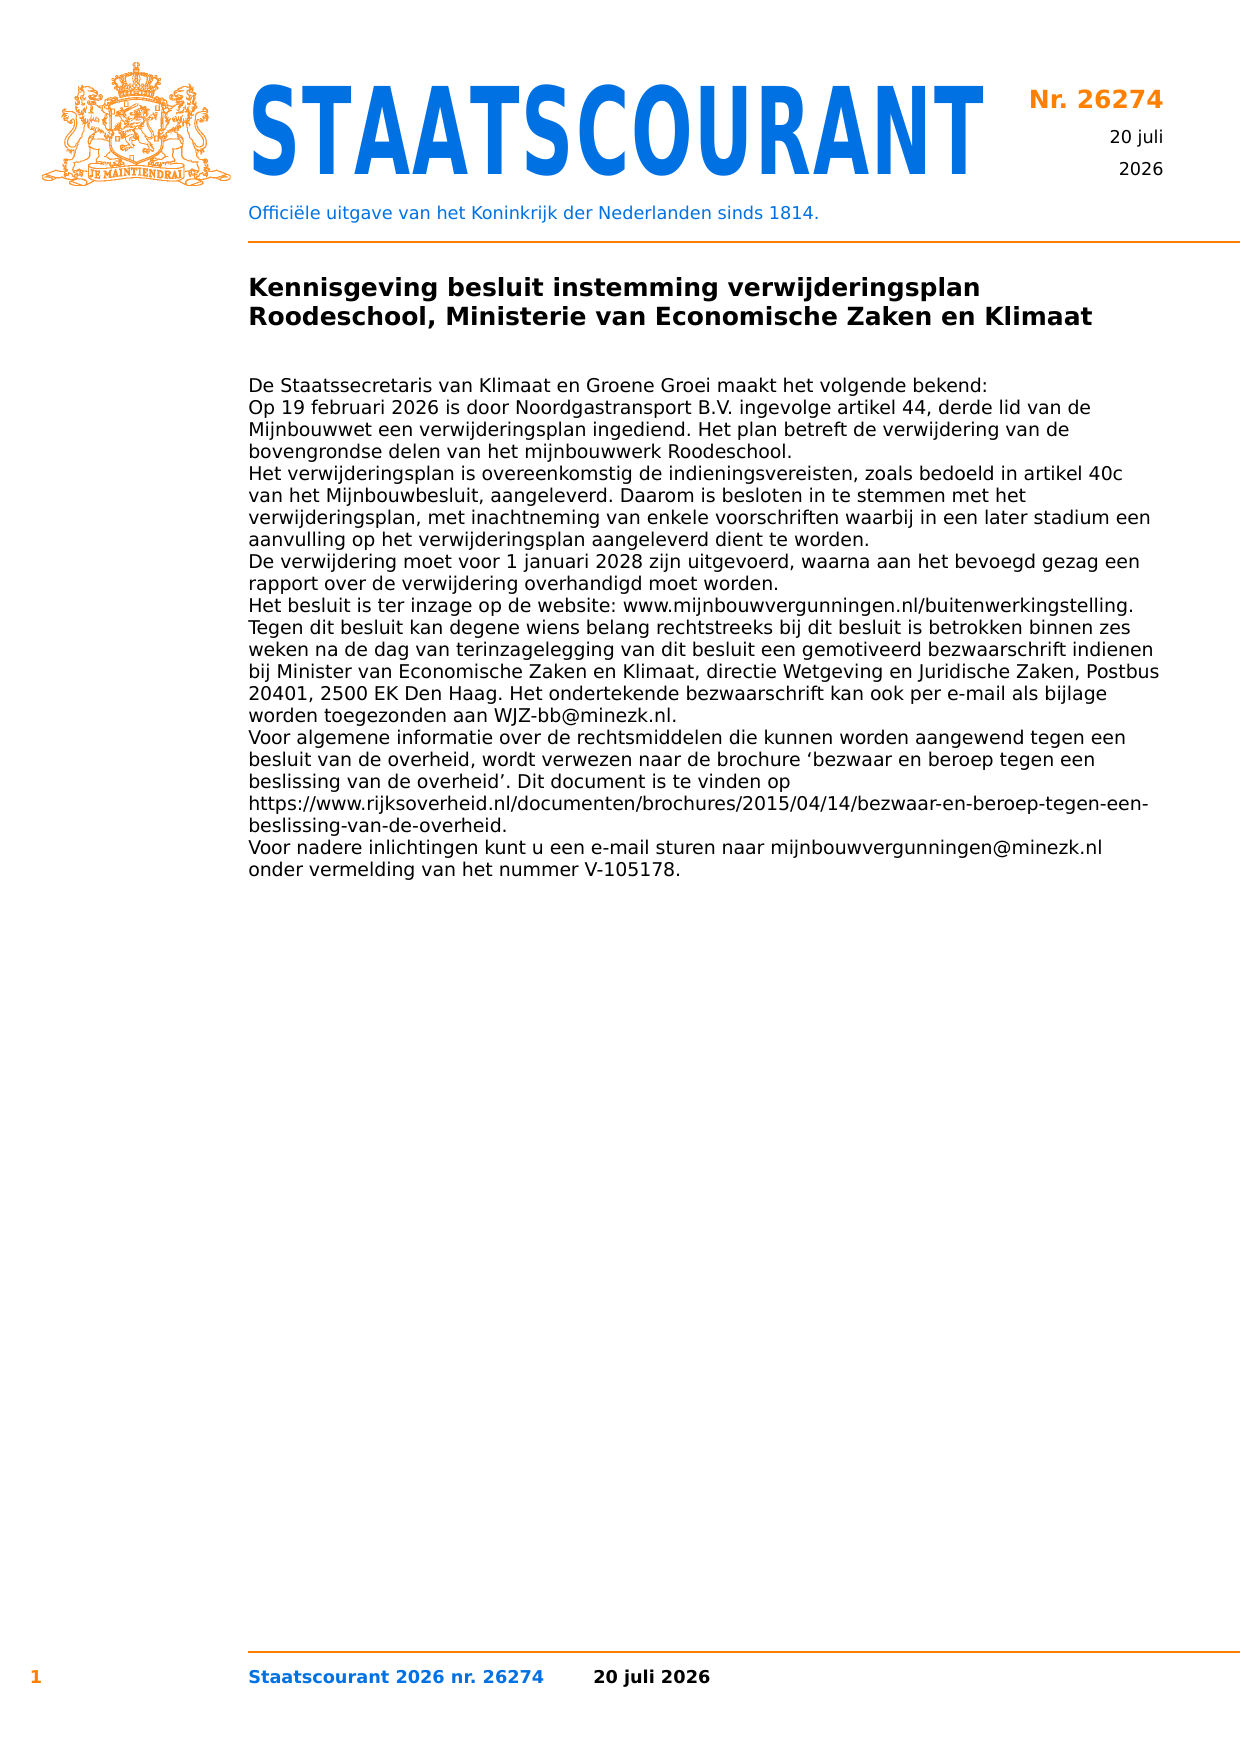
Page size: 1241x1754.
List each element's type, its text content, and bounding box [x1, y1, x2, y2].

table_header [25, 62, 248, 241]
table_cell Officiële uitgave van het Koninkrijk der Nederlanden sinds 1814. [248, 203, 1240, 241]
table_header STAATSCOURANT [248, 62, 998, 203]
table_header Nr. 26274 [998, 62, 1240, 121]
picture [41, 62, 231, 186]
text Op 19 februari 2026 is door Noordgastransport B.V. ingevolge artikel 44, derde lid van de Mijnbouwwet een verwijderingsplan ingediend. Het plan betreft de verwijdering van de bovengrondse delen van het mijnbouwwerk Roodeschool. [248, 397, 1163, 463]
text Het besluit is ter inzage op de website: www.mijnbouwvergunningen.nl/buitenwerkingstelling. Tegen dit besluit kan degene wiens belang rechtstreeks bij dit besluit is betrokken binnen zes weken na de dag van terinzagelegging van dit besluit een gemotiveerd bezwaarschrift indienen bij Minister van Economische Zaken en Klimaat, directie Wetgeving en Juridische Zaken, Postbus 20401, 2500 EK Den Haag. Het ondertekende bezwaarschrift kan ook per e-mail als bijlage worden toegezonden aan WJZ-bb@minezk.nl. [248, 595, 1163, 727]
text De Staatssecretaris van Klimaat en Groene Groei maakt het volgende bekend: [248, 375, 1163, 397]
text Het verwijderingsplan is overeenkomstig de indieningsvereisten, zoals bedoeld in artikel 40c van het Mijnbouwbesluit, aangeleverd. Daarom is besloten in te stemmen met het verwijderingsplan, met inachtneming van enkele voorschriften waarbij in een later stadium een aanvulling op het verwijderingsplan aangeleverd dient te worden. [248, 463, 1163, 551]
text De verwijdering moet voor 1 januari 2028 zijn uitgevoerd, waarna aan het bevoegd gezag een rapport over de verwijdering overhandigd moet worden. [248, 551, 1163, 595]
text Voor nadere inlichtingen kunt u een e-mail sturen naar mijnbouwvergunningen@minezk.nl onder vermelding van het nummer V-105178. [248, 837, 1163, 881]
text Voor algemene informatie over de rechtsmiddelen die kunnen worden aangewend tegen een besluit van de overheid, wordt verwezen naar de brochure ‘bezwaar en beroep tegen een beslissing van de overheid’. Dit document is te vinden op https://www.rijksoverheid.nl/documenten/brochures/2015/04/14/bezwaar-en-beroep-tegen-een-beslissing-van-de-overheid. [248, 727, 1163, 837]
table_cell 2026 [998, 153, 1240, 203]
table_cell 20 juli [998, 121, 1240, 153]
subtitle Kennisgeving besluit instemming verwijderingsplan Roodeschool, Ministerie van Economische Zaken en Klimaat [248, 273, 1163, 331]
